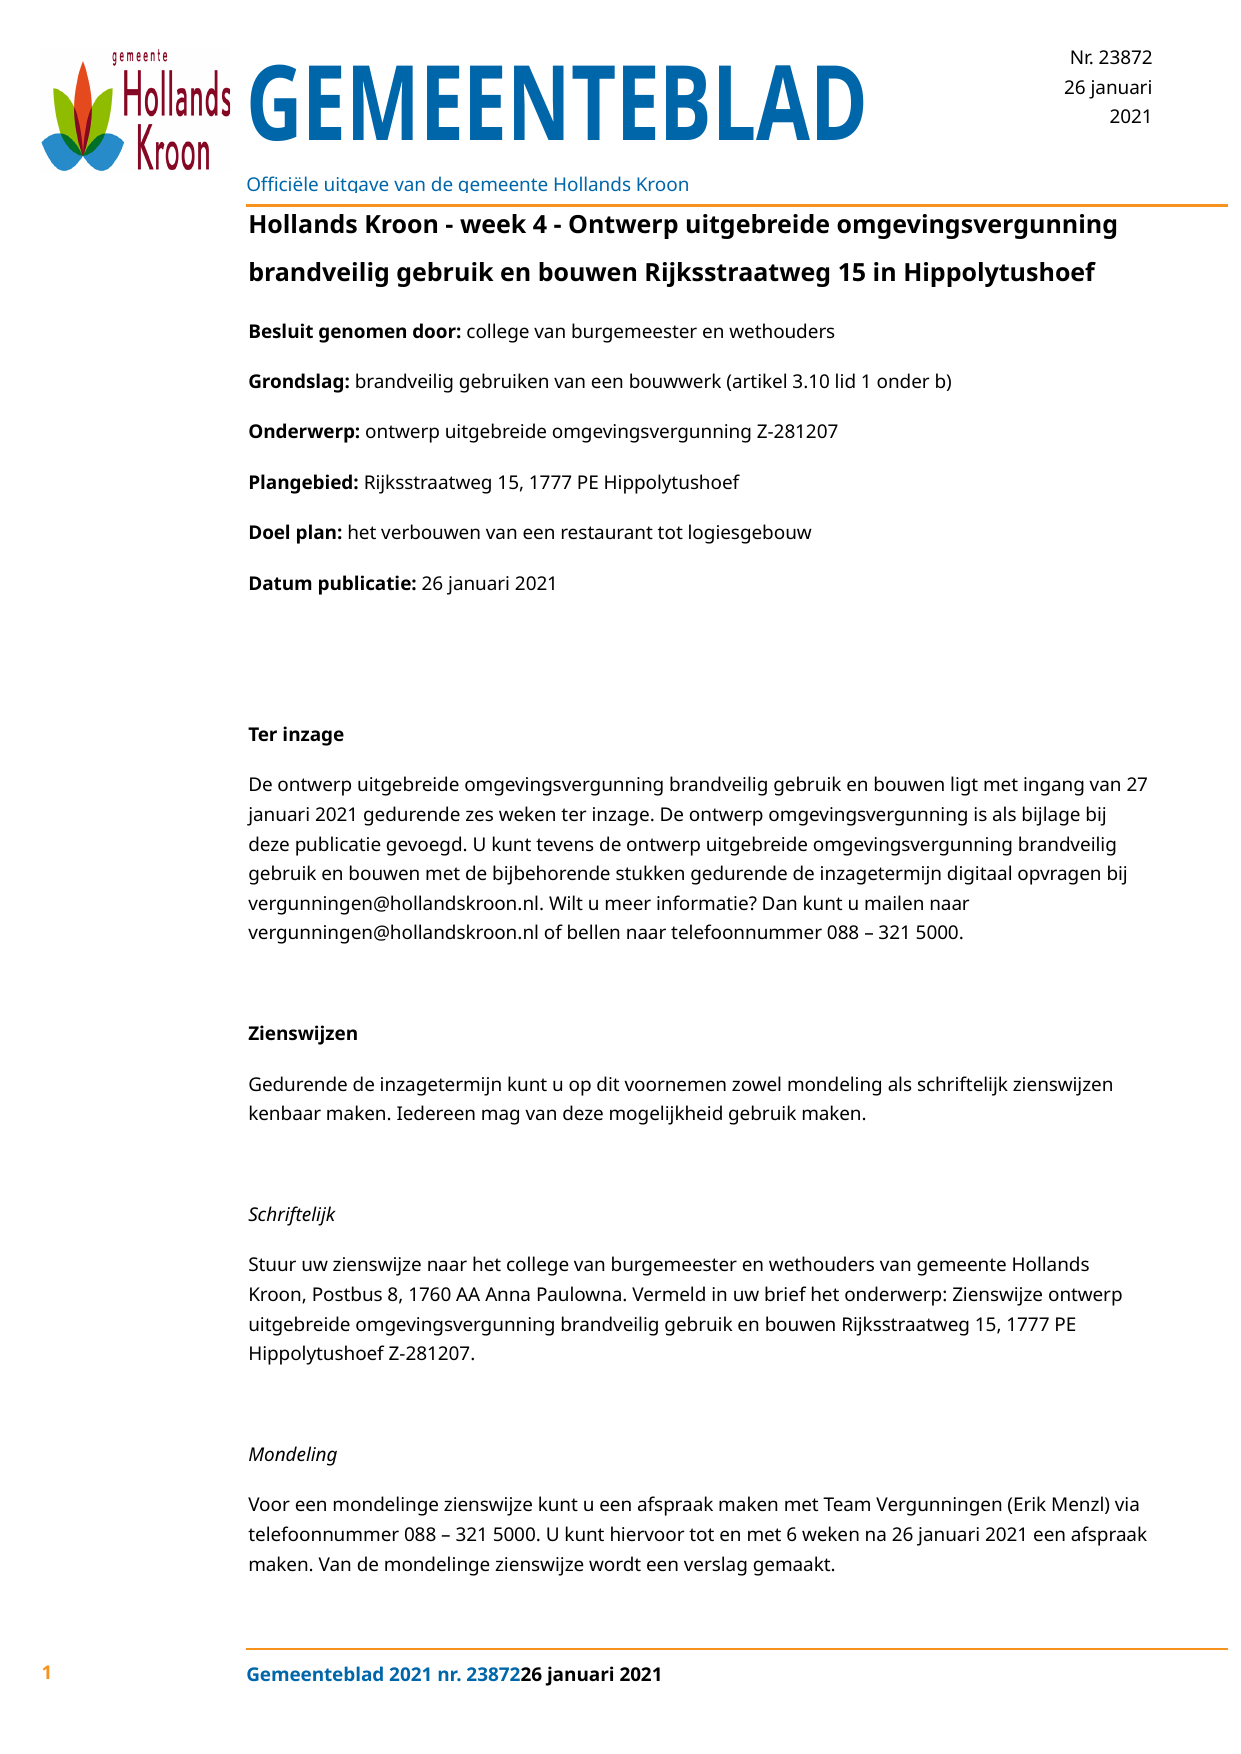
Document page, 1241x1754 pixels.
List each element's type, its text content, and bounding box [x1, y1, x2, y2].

text Plangebied: Rijksstraatweg 15, 1777 PE Hippolytushoef [248, 469, 1152, 495]
text Datum publicatie: 26 januari 2021 [248, 570, 1152, 596]
text Gedurende de inzagetermijn kunt u op dit voornemen zowel mondeling als schriftelijk zienswijzen kenbaar maken. Iedereen mag van deze mogelijkheid gebruik maken. [248, 1071, 1152, 1126]
text Besluit genomen door: college van burgemeester en wethouders [248, 318, 1152, 344]
text Onderwerp: ontwerp uitgebreide omgevingsvergunning Z-281207 [248, 419, 1152, 444]
text Schriftelijk [248, 1201, 1152, 1227]
text Ter inzage [248, 721, 1152, 747]
text De ontwerp uitgebreide omgevingsvergunning brandveilig gebruik en bouwen ligt met ingang van 27 januari 2021 gedurende zes weken ter inzage. De ontwerp omgevingsvergunning is als bijlage bij deze publicatie gevoegd. U kunt tevens de ontwerp uitgebreide omgevingsvergunning brandveilig gebruik en bouwen met de bijbehorende stukken gedurende de inzagetermijn digitaal opvragen bij vergunningen@hollandskroon.nl. Wilt u meer informatie? Dan kunt u mailen naar vergunningen@hollandskroon.nl of bellen naar telefoonnummer 088 – 321 5000. [248, 772, 1152, 945]
text Stuur uw zienswijze naar het college van burgemeester en wethouders van gemeente Hollands Kroon, Postbus 8, 1760 AA Anna Paulowna. Vermeld in uw brief het onderwerp: Zienswijze ontwerp uitgebreide omgevingsvergunning brandveilig gebruik en bouwen Rijksstraatweg 15, 1777 PE Hippolytushoef Z-281207. [248, 1252, 1152, 1366]
text Zienswijzen [248, 1020, 1152, 1046]
text Doel plan: het verbouwen van een restaurant tot logiesgebouw [248, 519, 1152, 545]
text Grondslag: brandveilig gebruiken van een bouwwerk (artikel 3.10 lid 1 onder b) [248, 368, 1152, 394]
text Hollands Kroon - week 4 - Ontwerp uitgebreide omgevingsvergunning brandveilig gebruik en bouwen Rijksstraatweg 15 in Hippolytushoef [248, 207, 1152, 288]
picture [41, 47, 231, 172]
text Voor een mondelinge zienswijze kunt u een afspraak maken met Team Vergunningen (Erik Menzl) via telefoonnummer 088 – 321 5000. U kunt hiervoor tot en met 6 weken na 26 januari 2021 een afspraak maken. Van de mondelinge zienswijze wordt een verslag gemaakt. [248, 1492, 1152, 1577]
text Mondeling [248, 1441, 1152, 1467]
